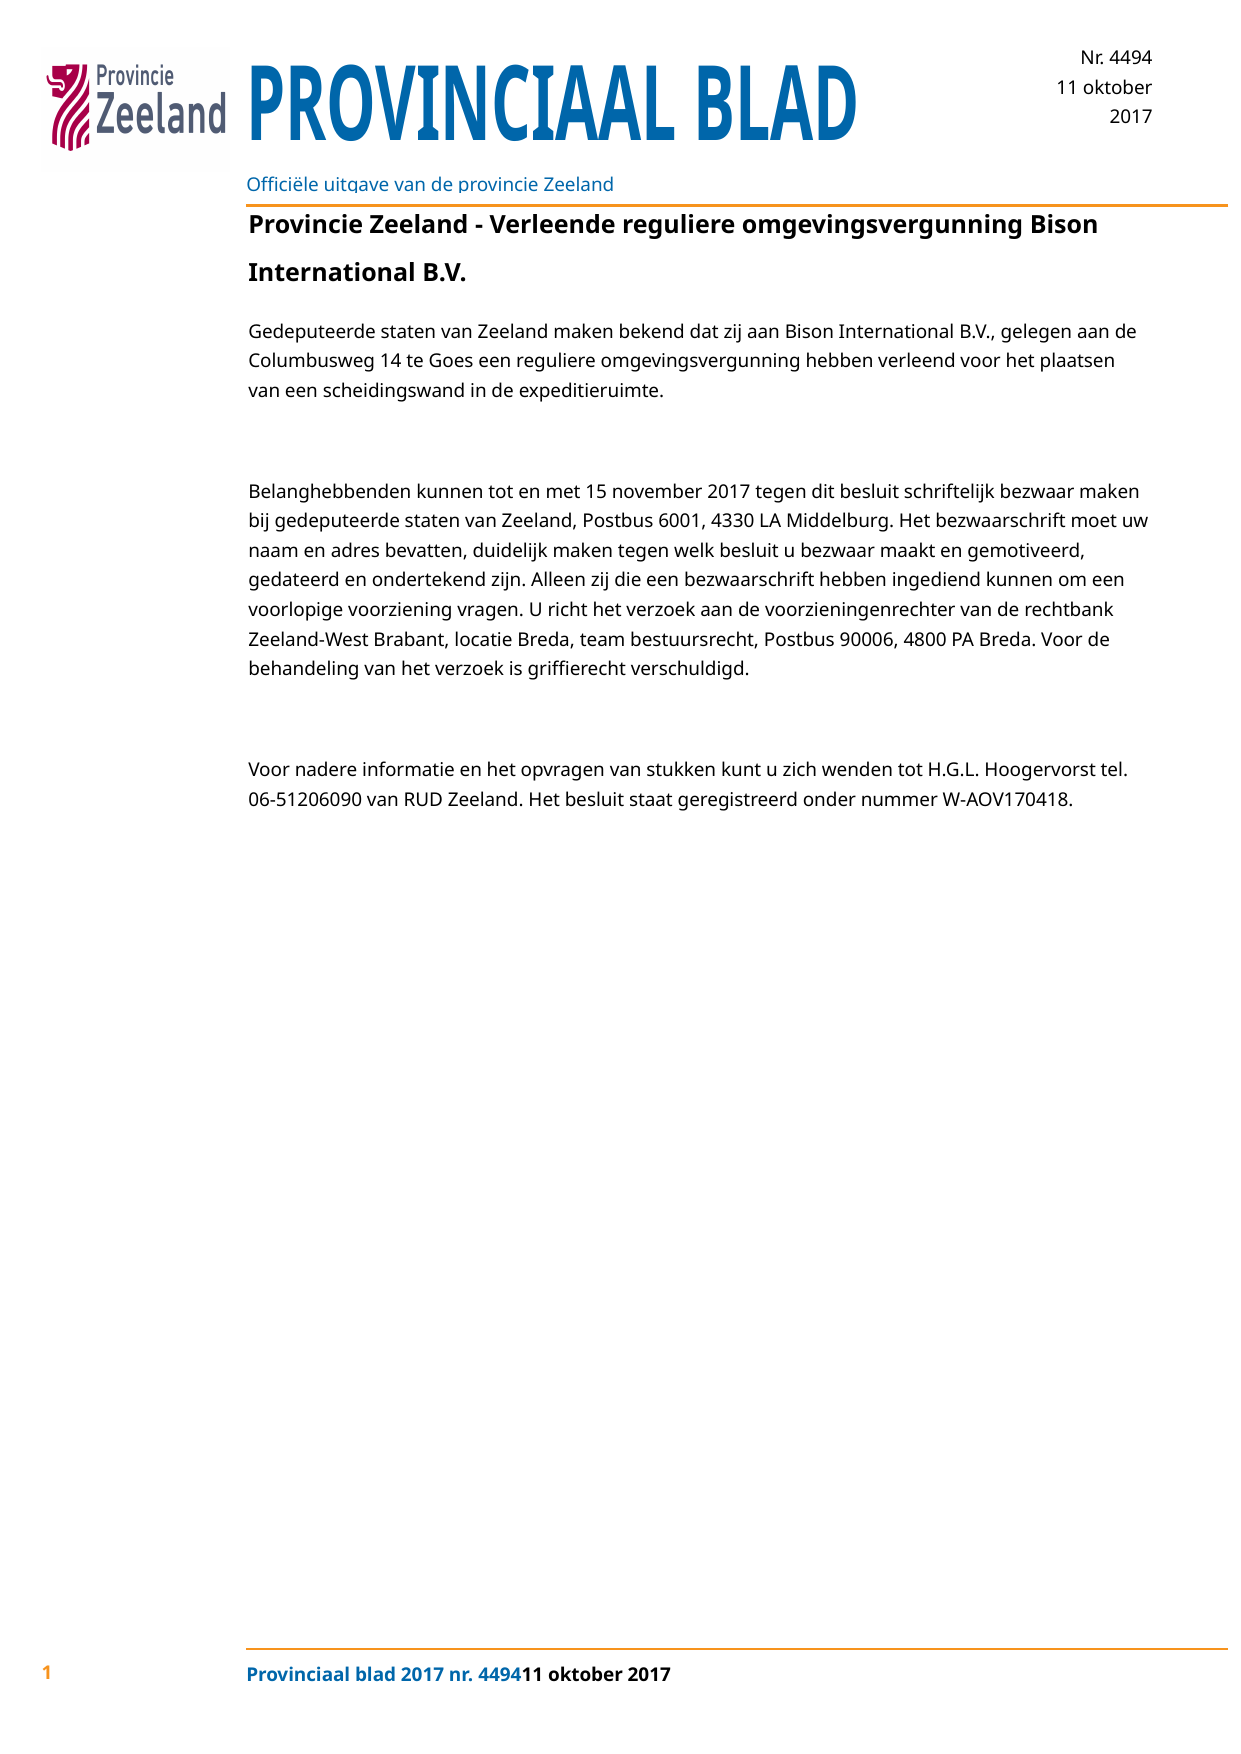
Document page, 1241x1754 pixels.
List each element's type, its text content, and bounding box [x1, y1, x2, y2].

text Provincie Zeeland - Verleende reguliere omgevingsvergunning Bison International B.V. [248, 207, 1152, 288]
text Gedeputeerde staten van Zeeland maken bekend dat zij aan Bison International B.V., gelegen aan de Columbusweg 14 te Goes een reguliere omgevingsvergunning hebben verleend voor het plaatsen van een scheidingswand in de expeditieruimte. [248, 318, 1152, 403]
text Belanghebbenden kunnen tot en met 15 november 2017 tegen dit besluit schriftelijk bezwaar maken bij gedeputeerde staten van Zeeland, Postbus 6001, 4330 LA Middelburg. Het bezwaarschrift moet uw naam en adres bevatten, duidelijk maken tegen welk besluit u bezwaar maakt en gemotiveerd, gedateerd en ondertekend zijn. Alleen zij die een bezwaarschrift hebben ingediend kunnen om een voorlopige voorziening vragen. U richt het verzoek aan de voorzieningenrechter van de rechtbank Zeeland-West Brabant, locatie Breda, team bestuursrecht, Postbus 90006, 4800 PA Breda. Voor de behandeling van het verzoek is griffierecht verschuldigd. [248, 478, 1152, 681]
picture [41, 47, 231, 172]
text Voor nadere informatie en het opvragen van stukken kunt u zich wenden tot H.G.L. Hoogervorst tel. 06-51206090 van RUD Zeeland. Het besluit staat geregistreerd onder nummer W-AOV170418. [248, 756, 1152, 812]
